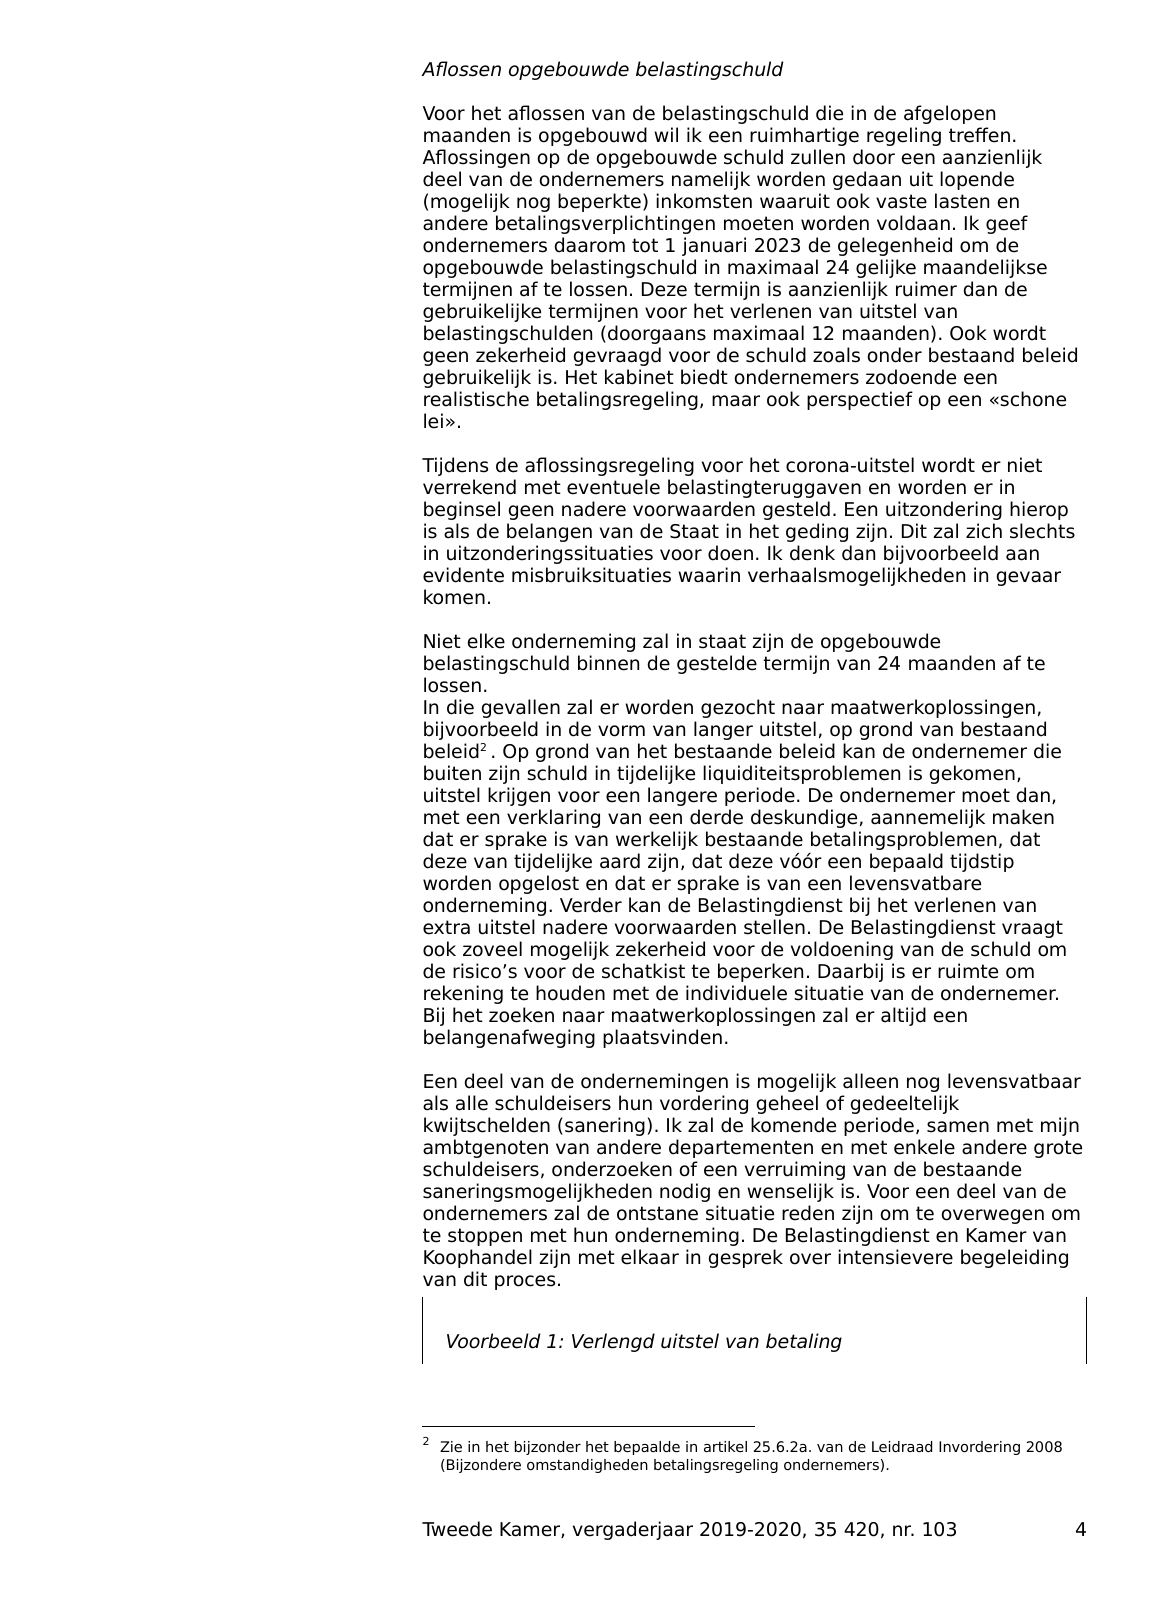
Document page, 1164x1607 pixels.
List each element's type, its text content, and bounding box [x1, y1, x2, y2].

subtitle Aflossen opgebouwde belastingschuld [422, 59, 1087, 81]
text In die gevallen zal er worden gezocht naar maatwerkoplossingen, bijvoorbeeld in de vorm van langer uitstel, op grond van bestaand beleid. Op grond van het bestaande beleid kan de ondernemer die buiten zijn schuld in tijdelijke liquiditeitsproblemen is gekomen, uitstel krijgen voor een langere periode. De ondernemer moet dan, met een verklaring van een derde deskundige, aannemelijk maken dat er sprake is van werkelijk bestaande betalingsproblemen, dat deze van tijdelijke aard zijn, dat deze vóór een bepaald tijdstip worden opgelost en dat er sprake is van een levensvatbare onderneming. Verder kan de Belastingdienst bij het verlenen van extra uitstel nadere voorwaarden stellen. De Belastingdienst vraagt ook zoveel mogelijk zekerheid voor de voldoening van de schuld om de risico’s voor de schatkist te beperken. Daarbij is er ruimte om rekening te houden met de individuele situatie van de ondernemer. Bij het zoeken naar maatwerkoplossingen zal er altijd een belangenafweging plaatsvinden. [422, 697, 1087, 1049]
text Voor het aflossen van de belastingschuld die in de afgelopen maanden is opgebouwd wil ik een ruimhartige regeling treffen. Aflossingen op de opgebouwde schuld zullen door een aanzienlijk deel van de ondernemers namelijk worden gedaan uit lopende (mogelijk nog beperkte) inkomsten waaruit ook vaste lasten en andere betalingsverplichtingen moeten worden voldaan. Ik geef ondernemers daarom tot 1 januari 2023 de gelegenheid om de opgebouwde belastingschuld in maximaal 24 gelijke maandelijkse termijnen af te lossen. Deze termijn is aanzienlijk ruimer dan de gebruikelijke termijnen voor het verlenen van uitstel van belastingschulden (doorgaans maximaal 12 maanden). Ook wordt geen zekerheid gevraagd voor de schuld zoals onder bestaand beleid gebruikelijk is. Het kabinet biedt ondernemers zodoende een realistische betalingsregeling, maar ook perspectief op een «schone lei». [422, 103, 1087, 433]
table_header Voorbeeld 1: Verlengd uitstel van betaling [423, 1297, 1086, 1364]
text Niet elke onderneming zal in staat zijn de opgebouwde belastingschuld binnen de gestelde termijn van 24 maanden af te lossen. [422, 631, 1087, 697]
text Tijdens de aflossingsregeling voor het corona-uitstel wordt er niet verrekend met eventuele belastingteruggaven en worden er in beginsel geen nadere voorwaarden gesteld. Een uitzondering hierop is als de belangen van de Staat in het geding zijn. Dit zal zich slechts in uitzonderingssituaties voor doen. Ik denk dan bijvoorbeeld aan evidente misbruiksituaties waarin verhaalsmogelijkheden in gevaar komen. [422, 455, 1087, 609]
text Een deel van de ondernemingen is mogelijk alleen nog levensvatbaar als alle schuldeisers hun vordering geheel of gedeeltelijk kwijtschelden (sanering). Ik zal de komende periode, samen met mijn ambtgenoten van andere departementen en met enkele andere grote schuldeisers, onderzoeken of een verruiming van de bestaande saneringsmogelijkheden nodig en wenselijk is. Voor een deel van de ondernemers zal de ontstane situatie reden zijn om te overwegen om te stoppen met hun onderneming. De Belastingdienst en Kamer van Koophandel zijn met elkaar in gesprek over intensievere begeleiding van dit proces. [422, 1071, 1087, 1291]
text Zie in het bijzonder het bepaalde in artikel 25.6.2a. van de Leidraad Invordering 2008 (Bijzondere omstandigheden betalingsregeling ondernemers). [422, 1435, 1087, 1474]
